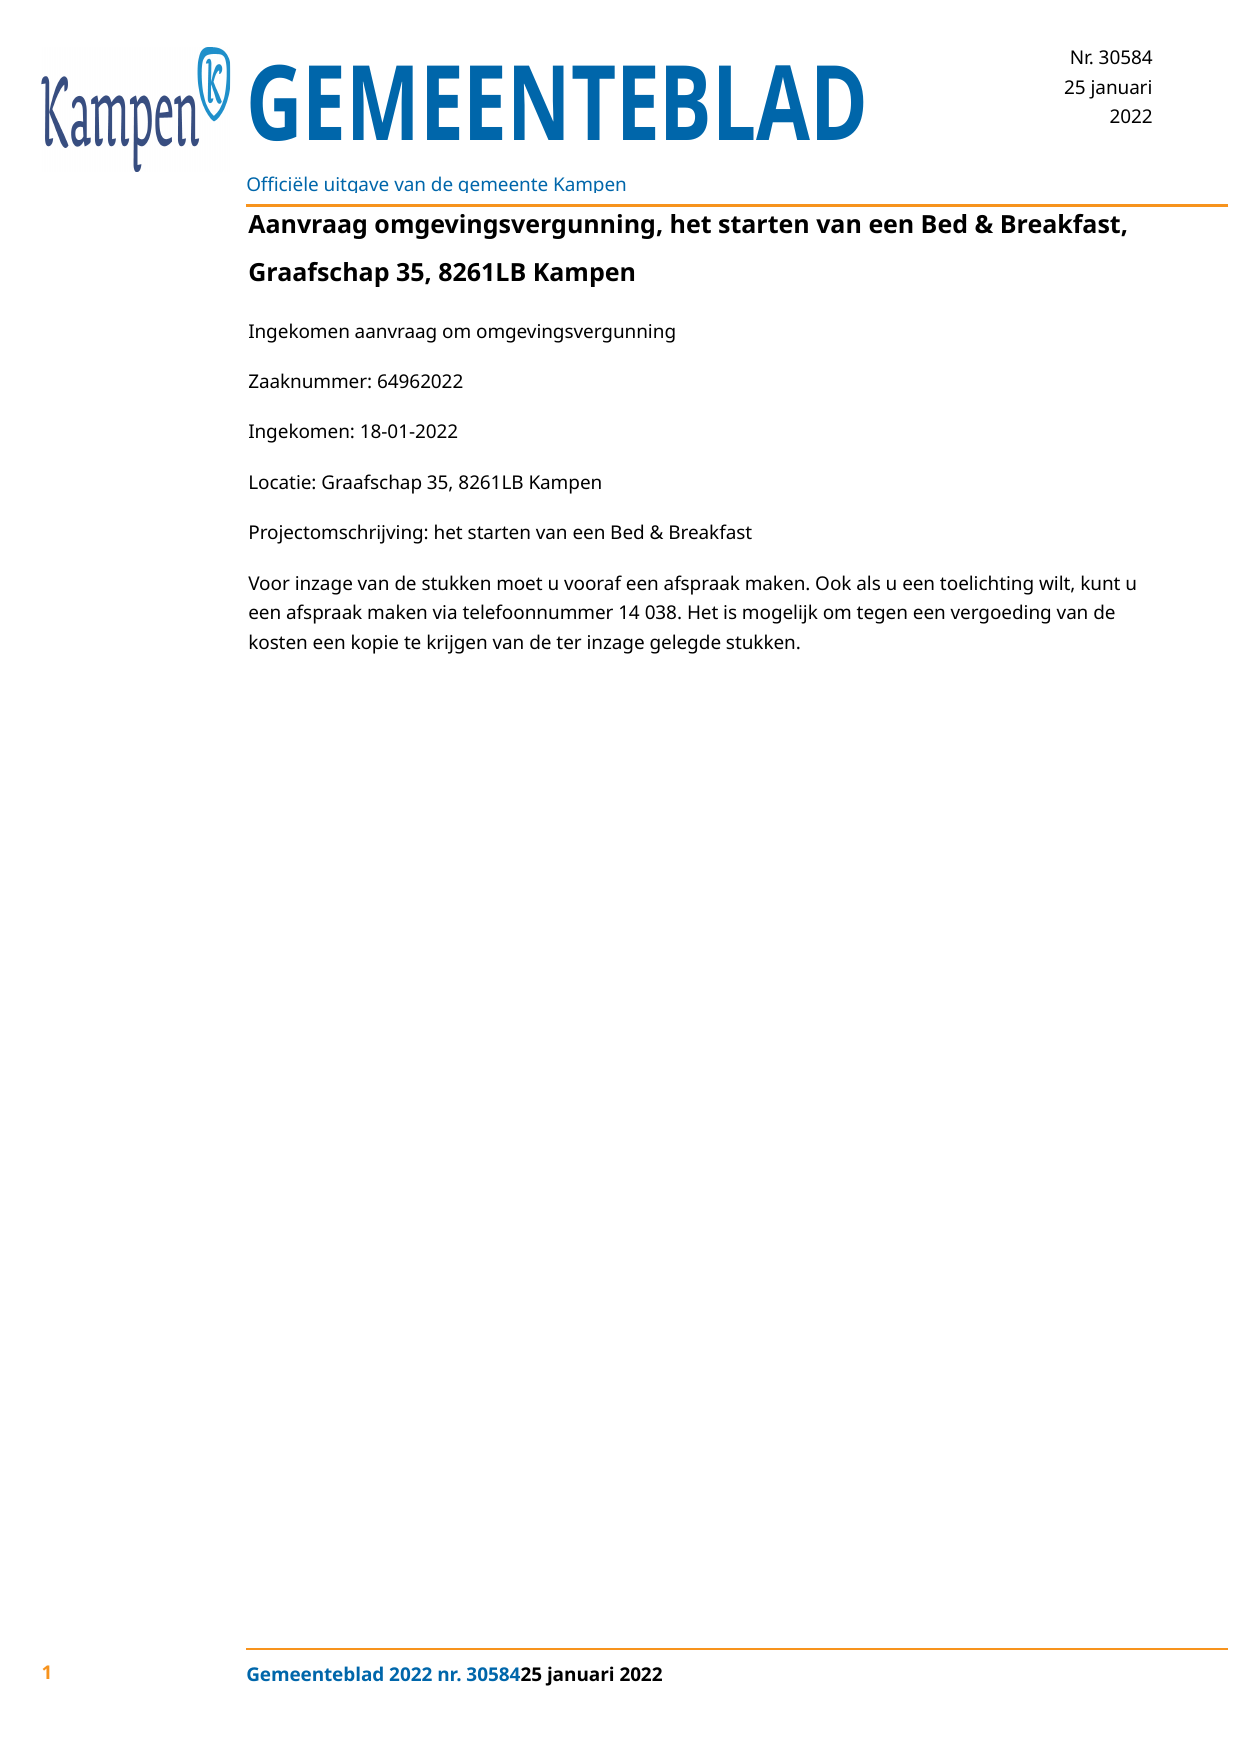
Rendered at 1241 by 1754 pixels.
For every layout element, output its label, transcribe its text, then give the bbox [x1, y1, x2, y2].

text Ingekomen: 18-01-2022 [248, 419, 1152, 444]
picture [41, 47, 231, 172]
text Aanvraag omgevingsvergunning, het starten van een Bed & Breakfast, Graafschap 35, 8261LB Kampen [248, 207, 1152, 288]
text Voor inzage van de stukken moet u vooraf een afspraak maken. Ook als u een toelichting wilt, kunt u een afspraak maken via telefoonnummer 14 038. Het is mogelijk om tegen een vergoeding van de kosten een kopie te krijgen van de ter inzage gelegde stukken. [248, 570, 1152, 655]
text Zaaknummer: 64962022 [248, 368, 1152, 394]
text Projectomschrijving: het starten van een Bed & Breakfast [248, 519, 1152, 545]
text Locatie: Graafschap 35, 8261LB Kampen [248, 469, 1152, 495]
text Ingekomen aanvraag om omgevingsvergunning [248, 318, 1152, 344]
